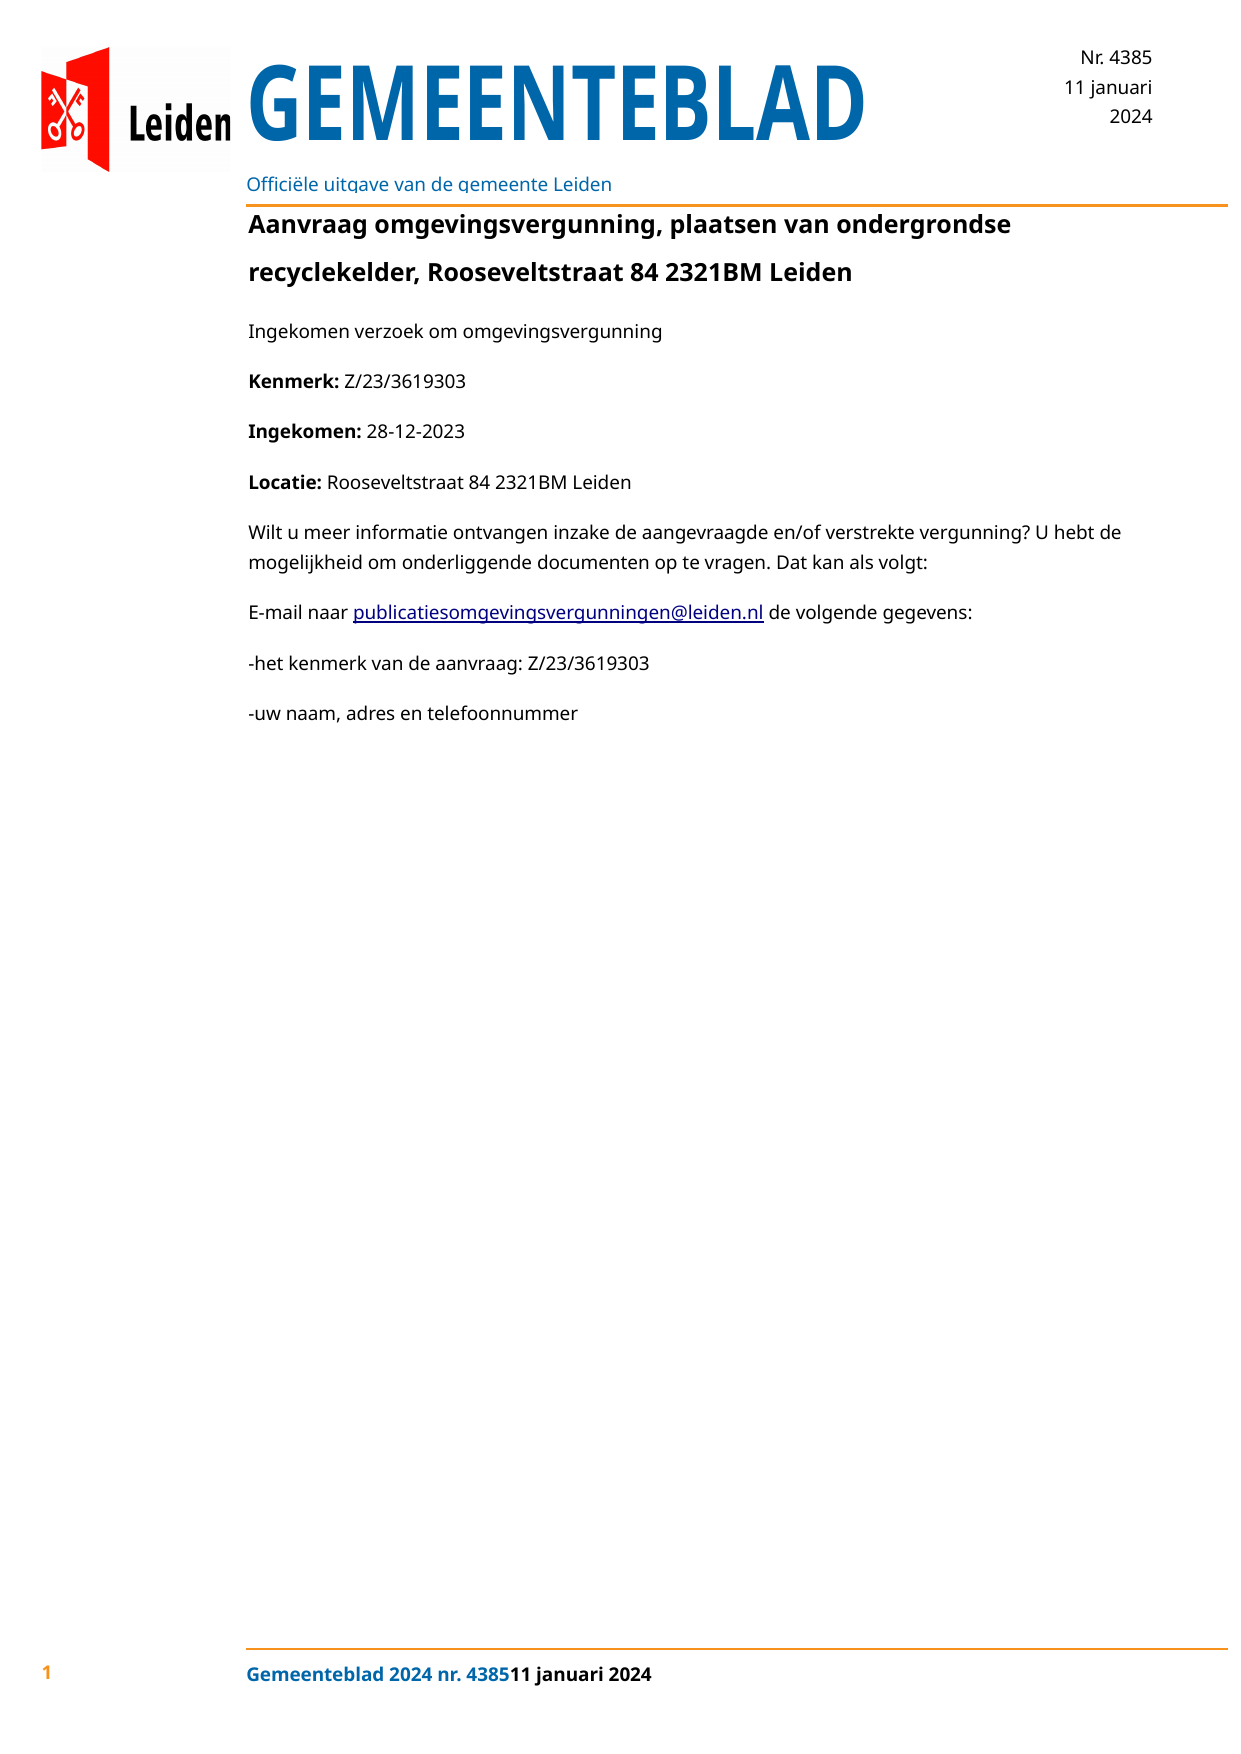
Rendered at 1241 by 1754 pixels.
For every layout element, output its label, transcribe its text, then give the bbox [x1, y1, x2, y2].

text Kenmerk: Z/23/3619303 [248, 368, 1152, 394]
text Ingekomen: 28-12-2023 [248, 419, 1152, 444]
text Aanvraag omgevingsvergunning, plaatsen van ondergrondse recyclekelder, Rooseveltstraat 84 2321BM Leiden [248, 207, 1152, 288]
text Locatie: Rooseveltstraat 84 2321BM Leiden [248, 469, 1152, 495]
text E-mail naar publicatiesomgevingsvergunningen@leiden.nl de volgende gegevens: [248, 599, 1152, 625]
picture [41, 47, 231, 172]
text Wilt u meer informatie ontvangen inzake de aangevraagde en/of verstrekte vergunning? U hebt de mogelijkheid om onderliggende documenten op te vragen. Dat kan als volgt: [248, 519, 1152, 575]
text Ingekomen verzoek om omgevingsvergunning [248, 318, 1152, 344]
text -het kenmerk van de aanvraag: Z/23/3619303 [248, 650, 1152, 676]
text -uw naam, adres en telefoonnummer [248, 700, 1152, 726]
